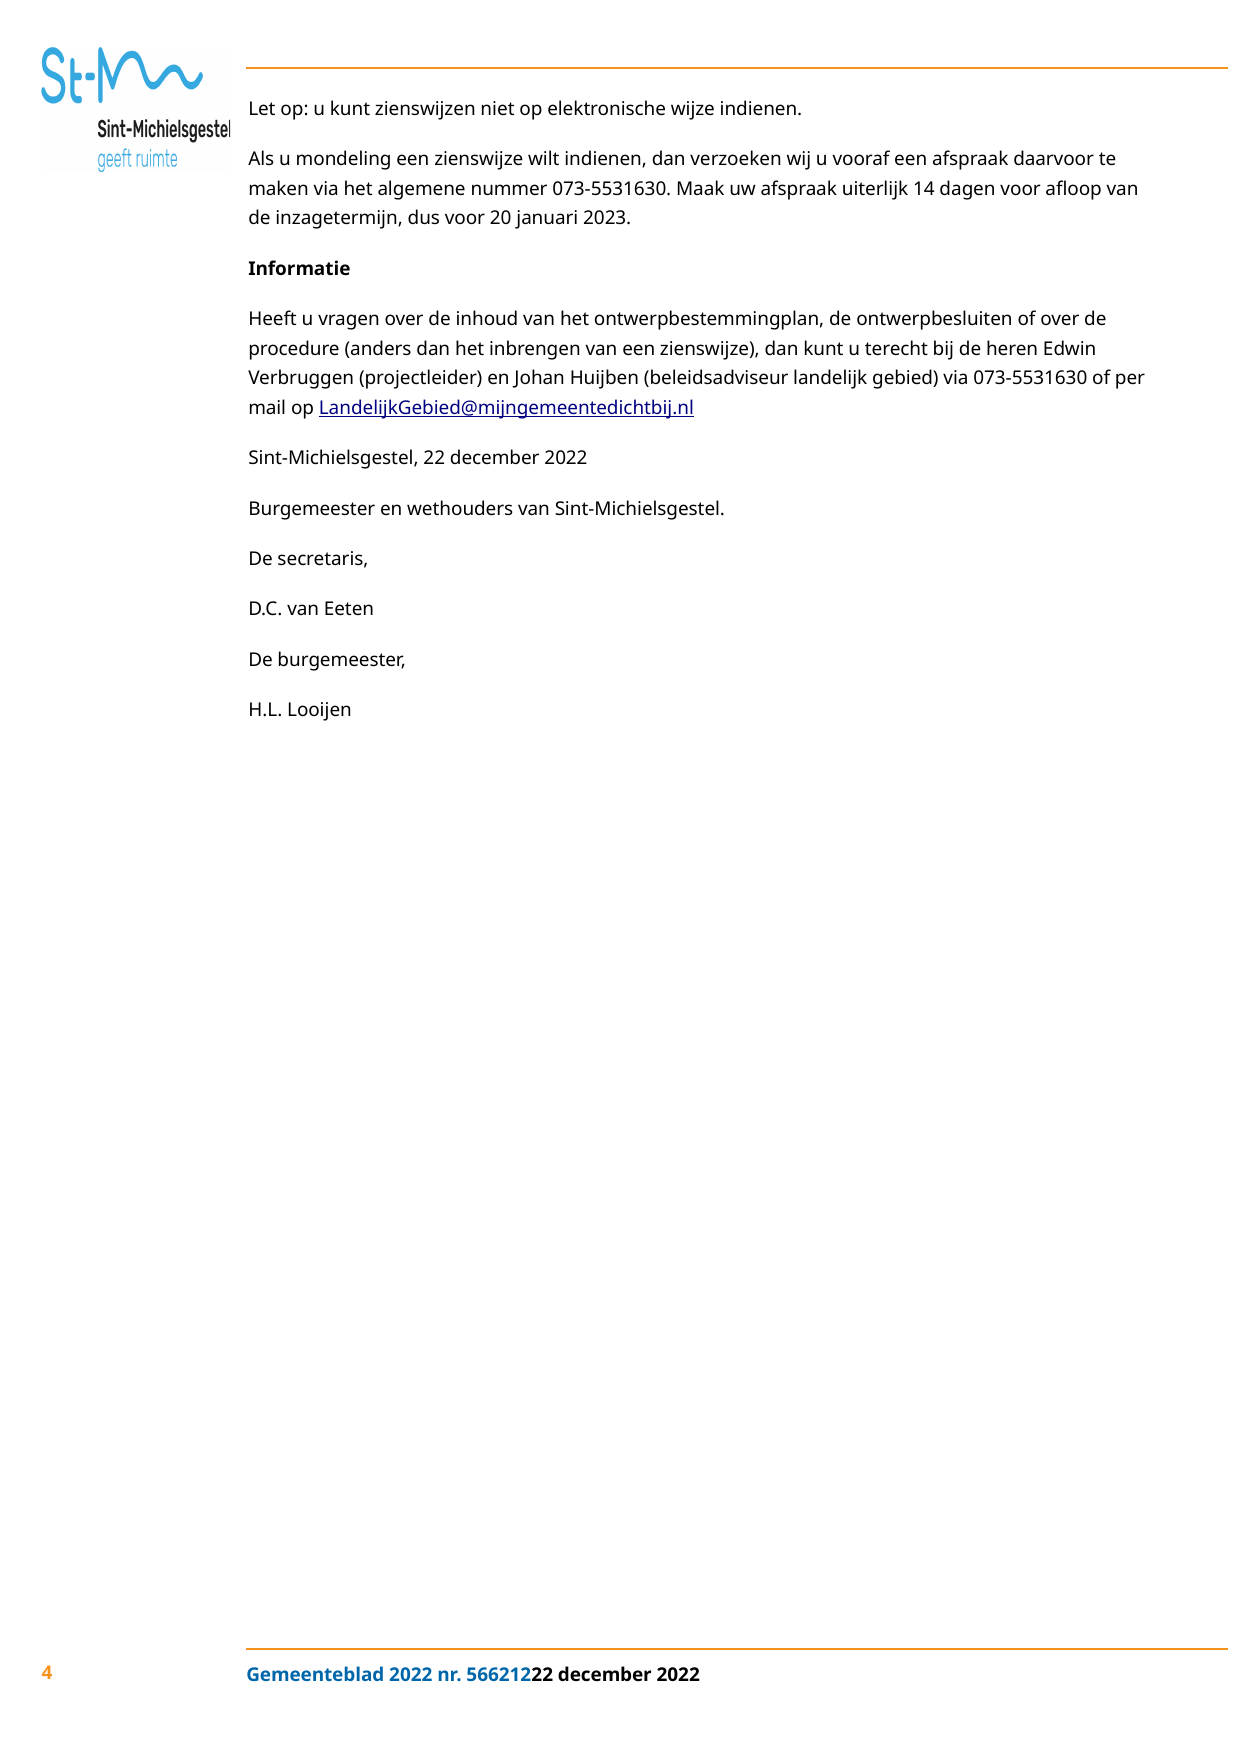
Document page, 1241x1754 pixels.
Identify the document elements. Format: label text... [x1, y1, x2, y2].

text Informatie [248, 255, 1152, 281]
text De burgemeester, [248, 646, 1152, 672]
text De secretaris, [248, 545, 1152, 571]
picture [41, 47, 231, 172]
text Als u mondeling een zienswijze wilt indienen, dan verzoeken wij u vooraf een afspraak daarvoor te maken via het algemene nummer 073-5531630. Maak uw afspraak uiterlijk 14 dagen voor afloop van de inzagetermijn, dus voor 20 januari 2023. [248, 145, 1152, 230]
text Sint-Michielsgestel, 22 december 2022 [248, 444, 1152, 470]
text D.C. van Eeten [248, 596, 1152, 621]
text Heeft u vragen over de inhoud van het ontwerpbestemmingplan, de ontwerpbesluiten of over de procedure (anders dan het inbrengen van een zienswijze), dan kunt u terecht bij de heren Edwin Verbruggen (projectleider) en Johan Huijben (beleidsadviseur landelijk gebied) via 073-5531630 of per mail op LandelijkGebied@mijngemeentedichtbij.nl [248, 305, 1152, 420]
text H.L. Looijen [248, 696, 1152, 722]
text Let op: u kunt zienswijzen niet op elektronische wijze indienen. [248, 95, 1152, 121]
text Burgemeester en wethouders van Sint-Michielsgestel. [248, 495, 1152, 521]
